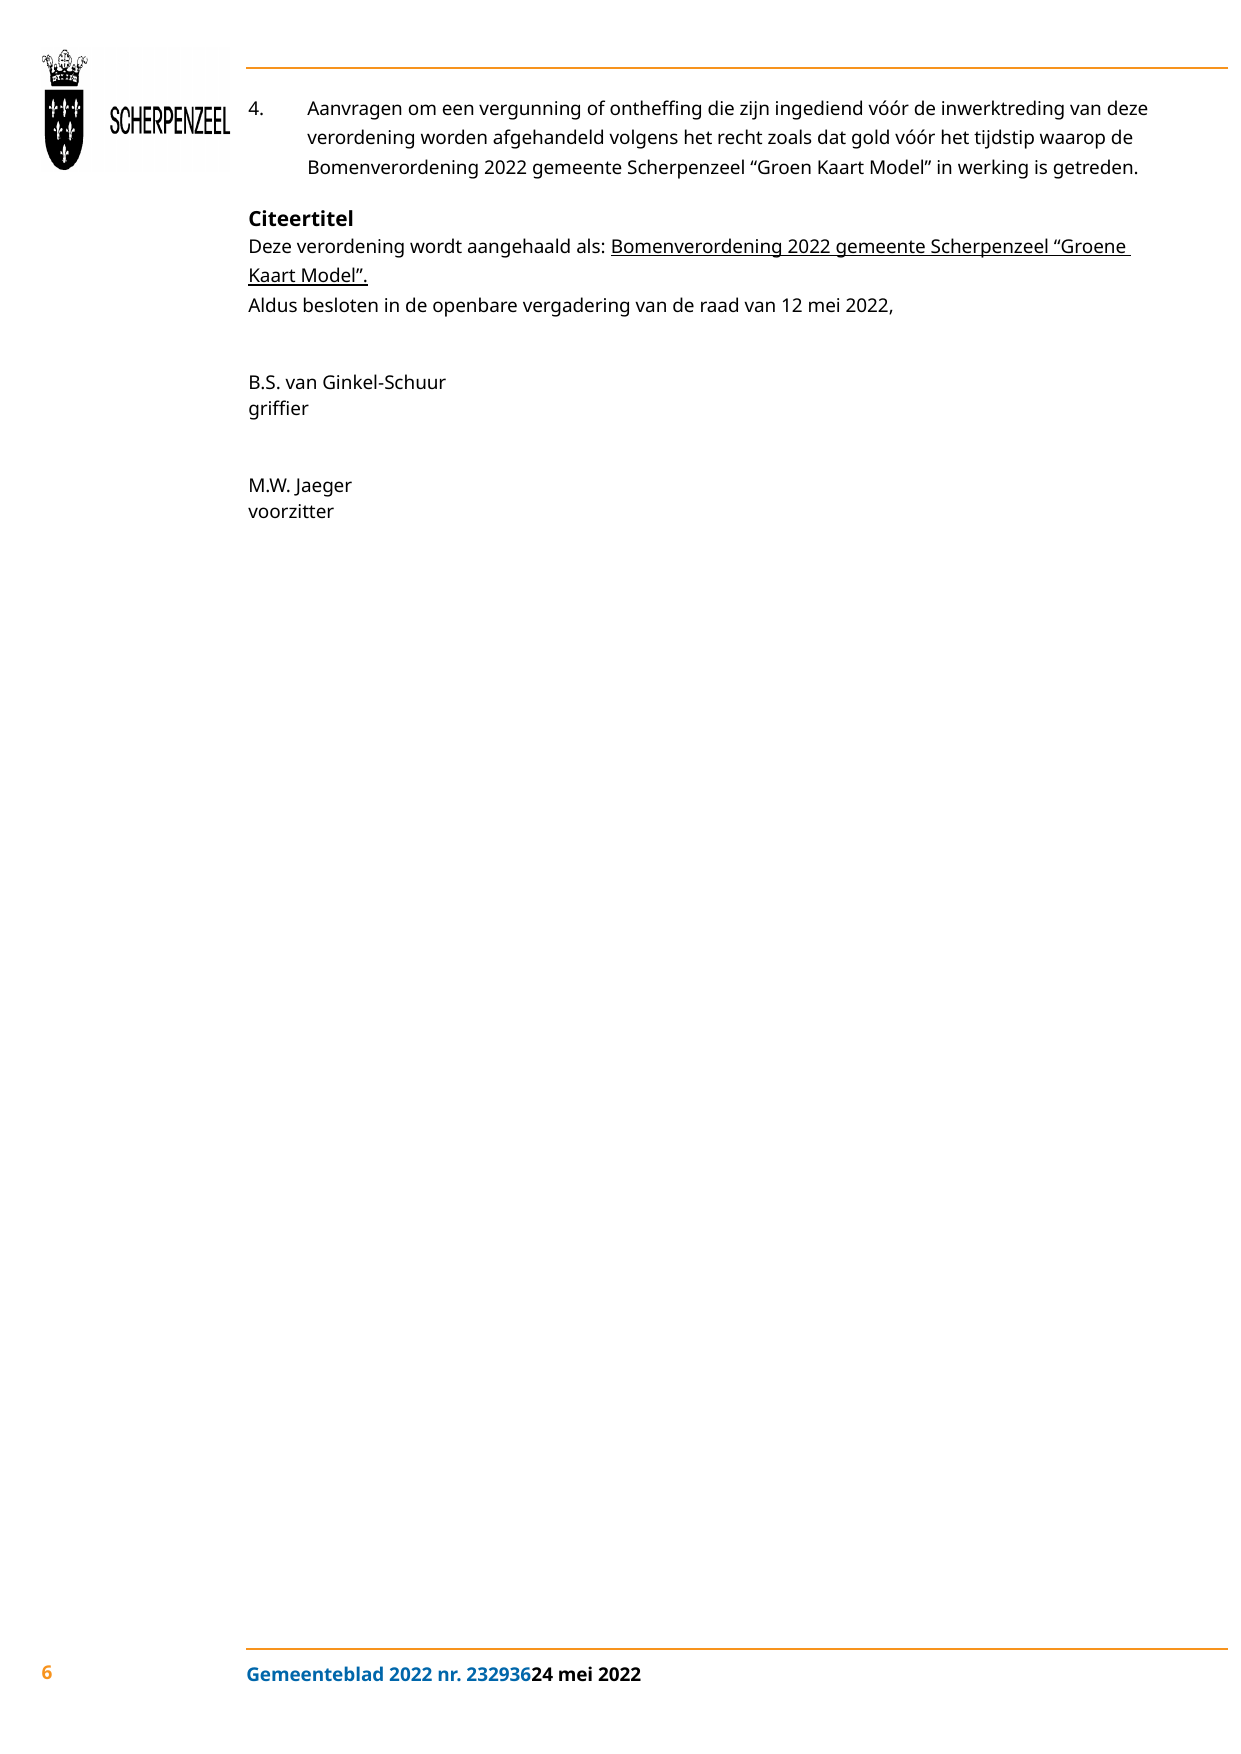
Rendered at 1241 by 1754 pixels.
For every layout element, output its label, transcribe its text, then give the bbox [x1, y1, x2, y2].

list Aanvragen om een vergunning of ontheffing die zijn ingediend vóór de inwerktreding van deze verordening worden afgehandeld volgens het recht zoals dat gold vóór het tijdstip waarop de Bomenverordening 2022 gemeente Scherpenzeel “Groen Kaart Model” in werking is getreden. [248, 95, 1152, 180]
text B.S. van Ginkel-Schuur [248, 369, 1152, 395]
text Deze verordening wordt aangehaald als: Bomenverordening 2022 gemeente Scherpenzeel “Groene Kaart Model”. [248, 233, 1152, 288]
text voorzitter [248, 498, 1152, 523]
text griffier [248, 395, 1152, 421]
text Aldus besloten in de openbare vergadering van de raad van 12 mei 2022, [248, 292, 1152, 318]
text Citeertitel [248, 204, 1152, 233]
picture [41, 47, 231, 172]
text M.W. Jaeger [248, 472, 1152, 498]
